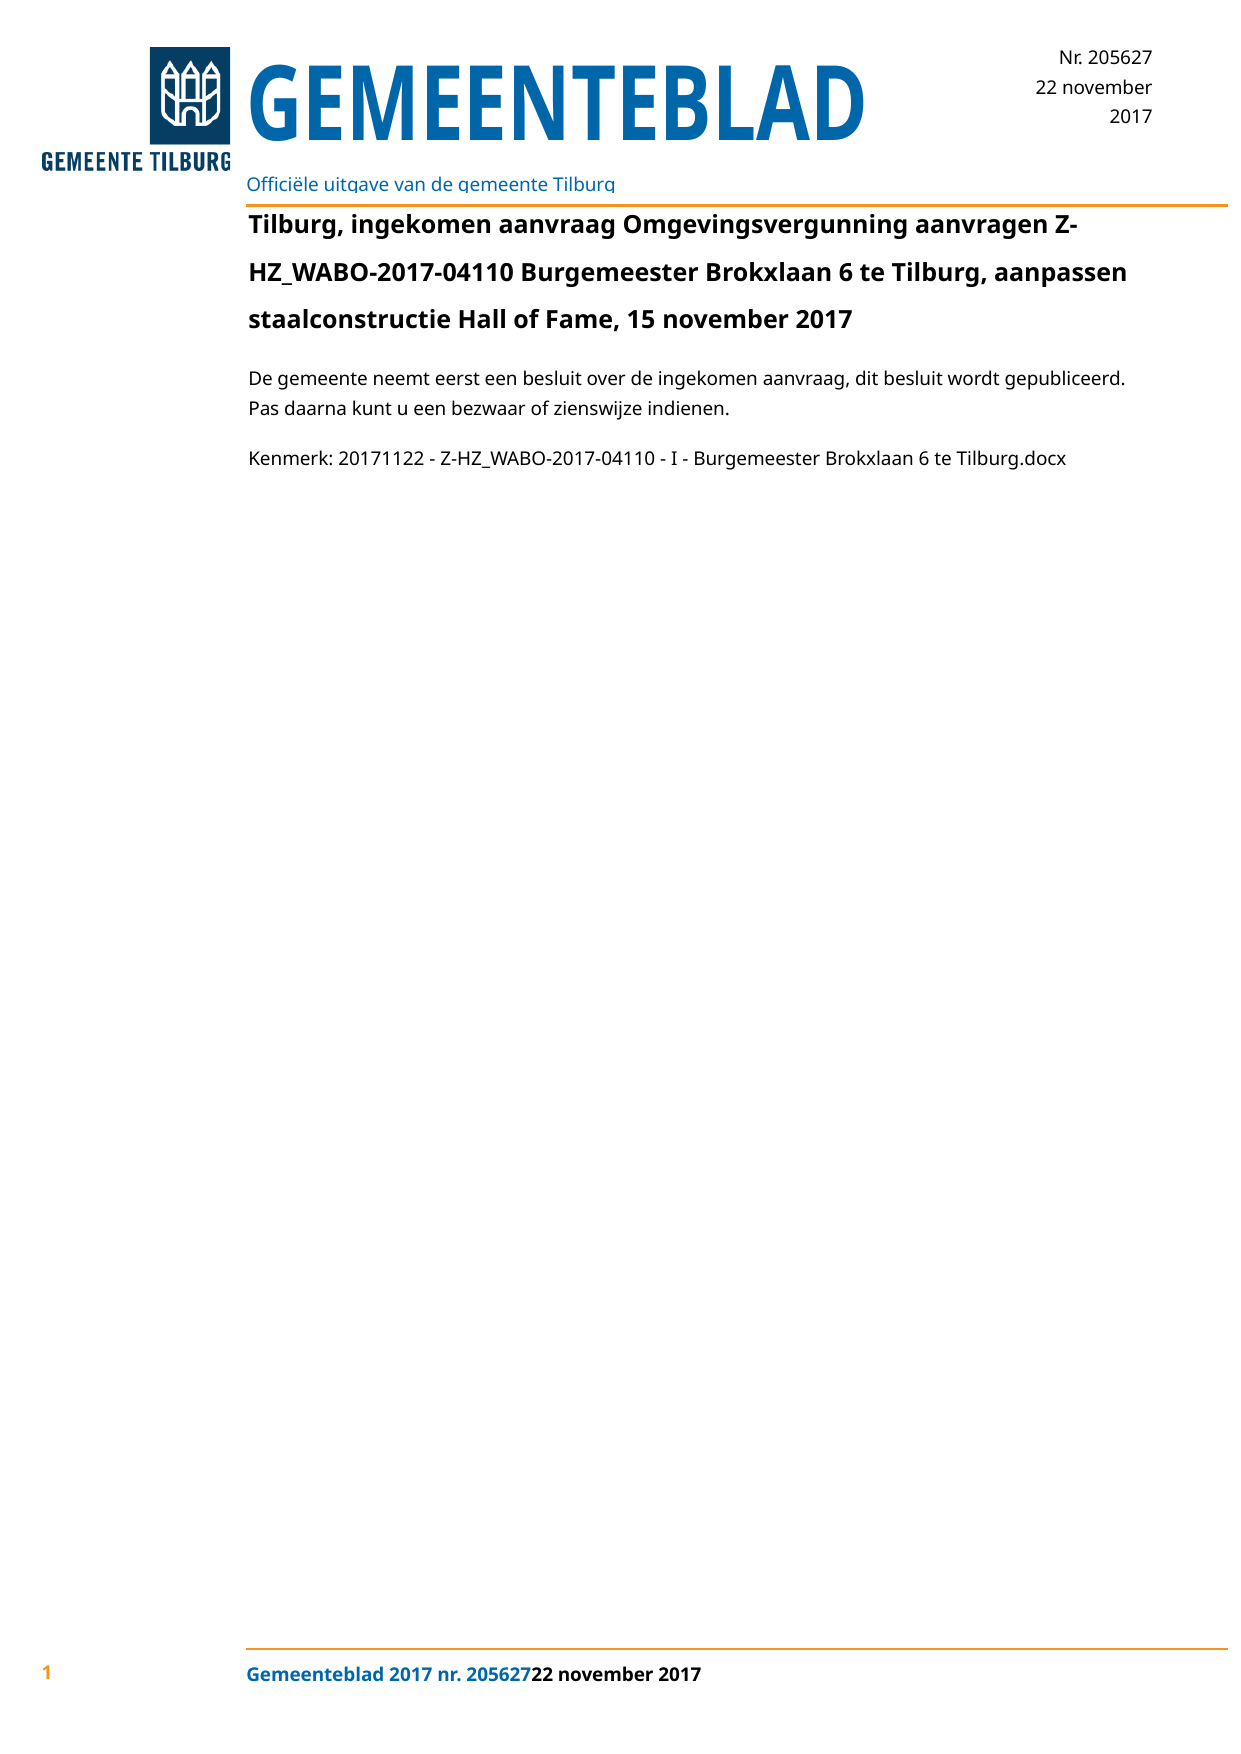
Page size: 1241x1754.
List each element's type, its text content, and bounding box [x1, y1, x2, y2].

text De gemeente neemt eerst een besluit over de ingekomen aanvraag, dit besluit wordt gepubliceerd. Pas daarna kunt u een bezwaar of zienswijze indienen. [248, 366, 1152, 421]
text Kenmerk: 20171122 - Z-HZ_WABO-2017-04110 - I - Burgemeester Brokxlaan 6 te Tilburg.docx [248, 446, 1152, 471]
text Tilburg, ingekomen aanvraag Omgevingsvergunning aanvragen Z-HZ_WABO-2017-04110 Burgemeester Brokxlaan 6 te Tilburg, aanpassen staalconstructie Hall of Fame, 15 november 2017 [248, 207, 1152, 336]
picture [41, 47, 231, 172]
